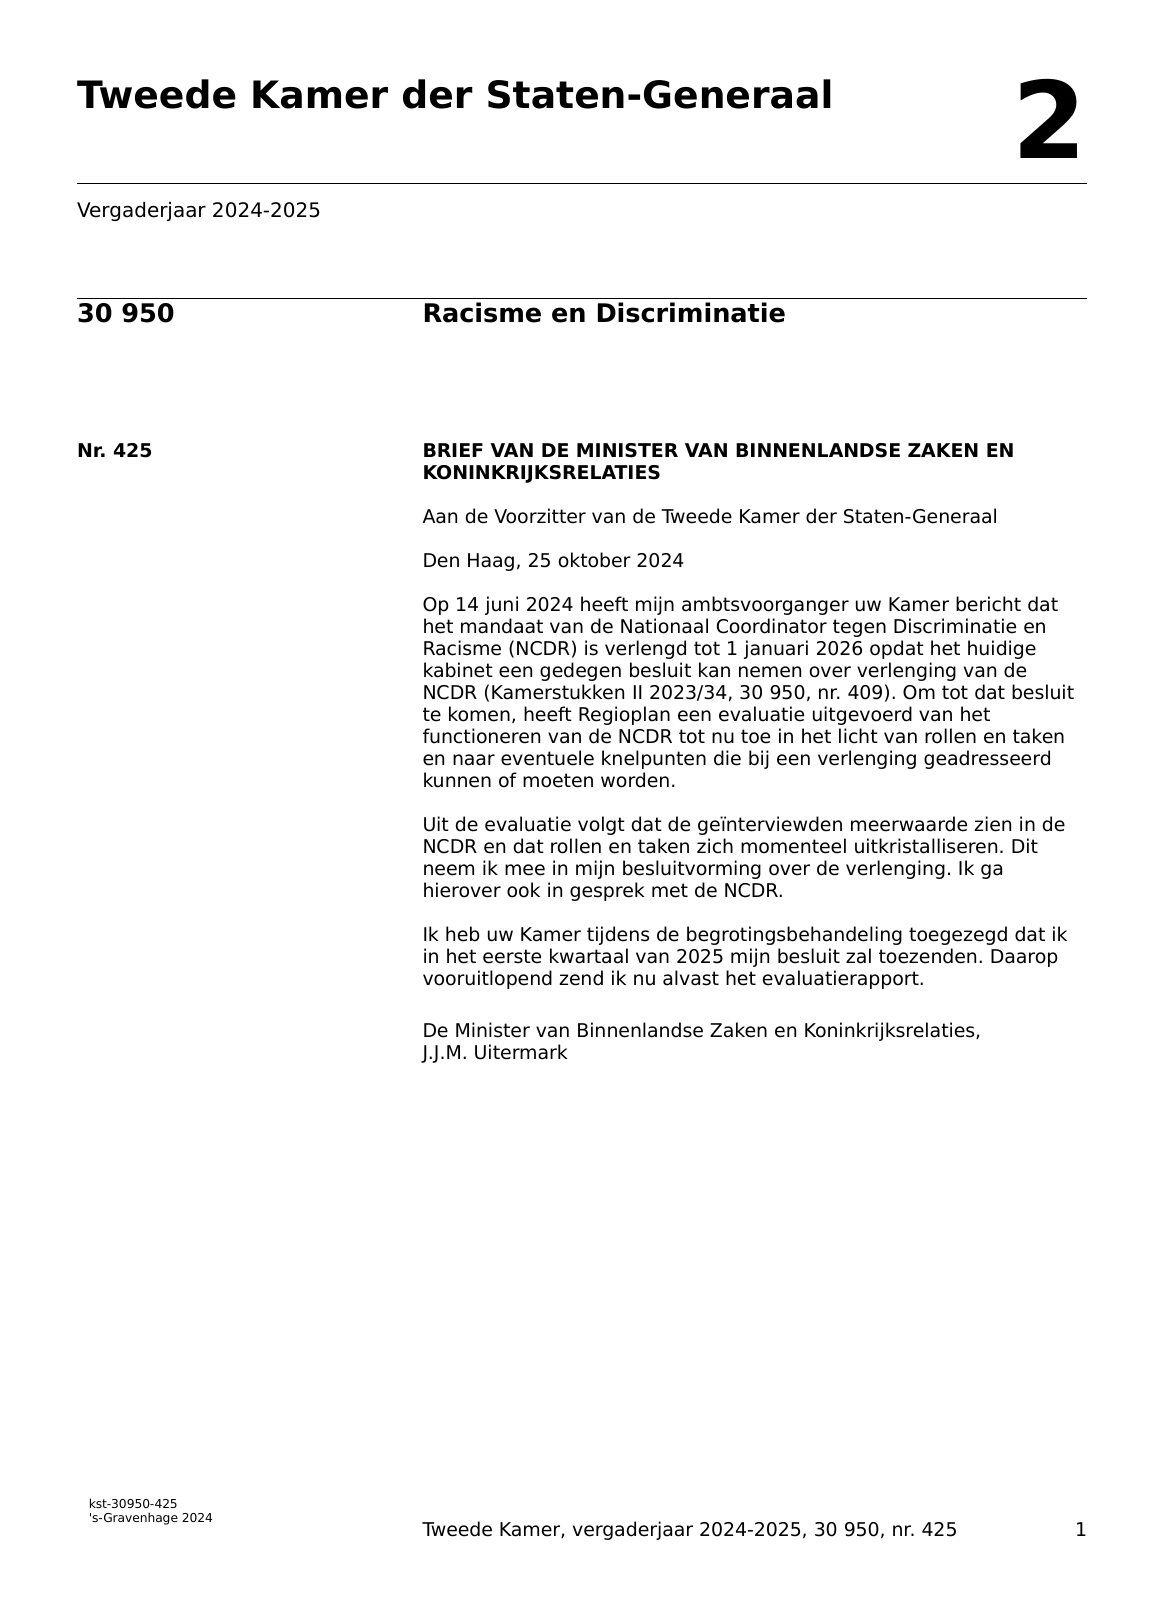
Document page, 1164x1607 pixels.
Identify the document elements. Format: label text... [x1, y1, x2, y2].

text Uit de evaluatie volgt dat de geïnterviewden meerwaarde zien in de NCDR en dat rollen en taken zich momenteel uitkristalliseren. Dit neem ik mee in mijn besluitvorming over de verlenging. Ik ga hierover ook in gesprek met de NCDR. [422, 814, 1087, 902]
subtitle Nr. 425 BRIEF VAN DE MINISTER VAN BINNENLANDSE ZAKEN EN KONINKRIJKSRELATIES [77, 440, 1087, 484]
text Op 14 juni 2024 heeft mijn ambtsvoorganger uw Kamer bericht dat het mandaat van de Nationaal Coordinator tegen Discriminatie en Racisme (NCDR) is verlengd tot 1 januari 2026 opdat het huidige kabinet een gedegen besluit kan nemen over verlenging van de NCDR (Kamerstukken II 2023/34, 30 950, nr. 409). Om tot dat besluit te komen, heeft Regioplan een evaluatie uitgevoerd van het functioneren van de NCDR tot nu toe in het licht van rollen en taken en naar eventuele knelpunten die bij een verlenging geadresseerd kunnen of moeten worden. [422, 594, 1087, 792]
text De Minister van Binnenlandse Zaken en Koninkrijksrelaties, J.J.M. Uitermark [422, 1020, 1087, 1064]
text Ik heb uw Kamer tijdens de begrotingsbehandeling toegezegd dat ik in het eerste kwartaal van 2025 mijn besluit zal toezenden. Daarop vooruitlopend zend ik nu alvast het evaluatierapport. [422, 924, 1087, 990]
text Aan de Voorzitter van de Tweede Kamer der Staten-Generaal [422, 506, 1087, 528]
text 's-Gravenhage 2024 [88, 1511, 323, 1525]
subtitle 30 950 Racisme en Discriminatie [77, 299, 1087, 329]
text Den Haag, 25 oktober 2024 [422, 550, 1087, 572]
table_header 2 [886, 59, 1087, 183]
table_header Tweede Kamer der Staten-Generaal [77, 59, 886, 183]
text kst-30950-425 [88, 1497, 323, 1511]
table_cell Vergaderjaar 2024-2025 [77, 184, 1087, 298]
